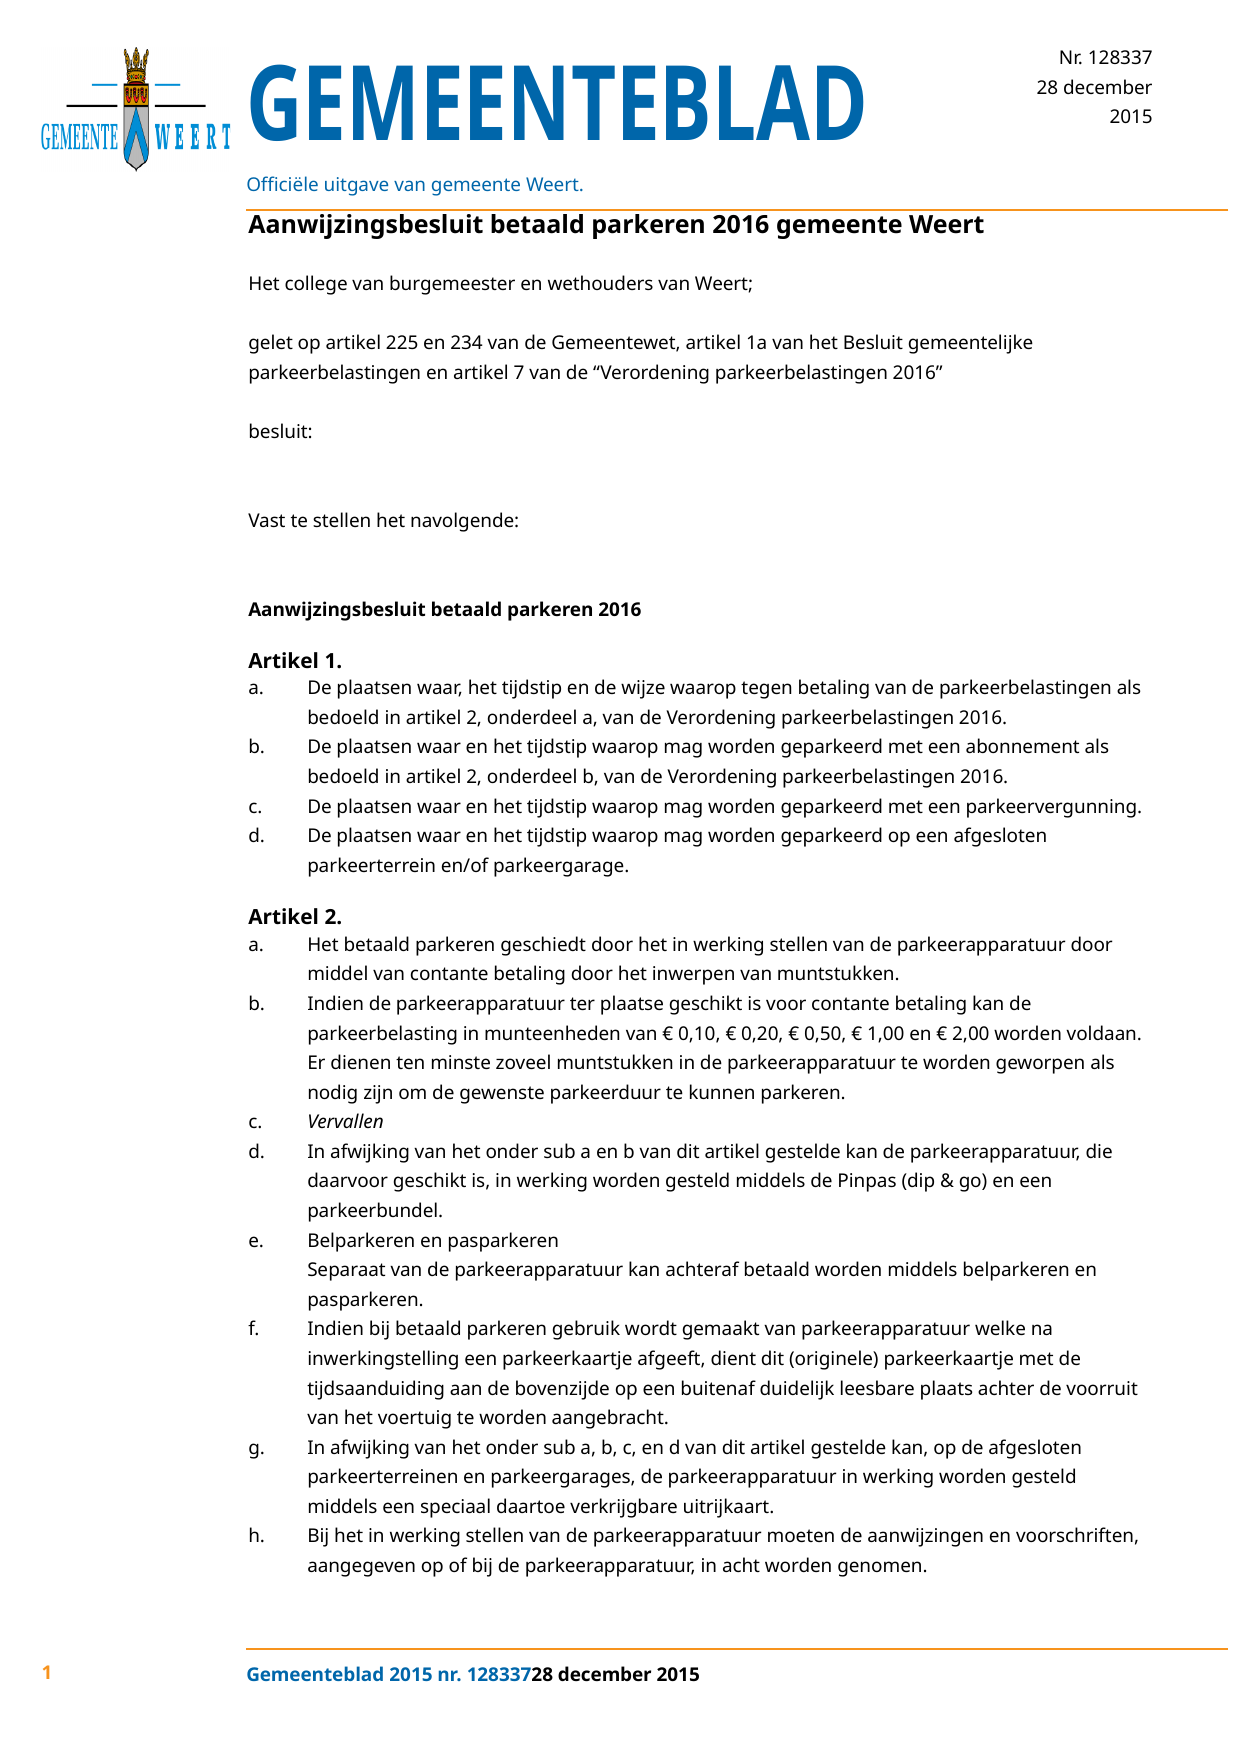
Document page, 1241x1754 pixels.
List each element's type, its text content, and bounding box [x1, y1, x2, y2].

list Belparkeren en pasparkeren [248, 1227, 1152, 1252]
text besluit: [248, 418, 1152, 444]
list Het betaald parkeren geschiedt door het in werking stellen van de parkeerapparatuur door middel van contante betaling door het inwerpen van muntstukken. [248, 931, 1152, 986]
list De plaatsen waar, het tijdstip en de wijze waarop tegen betaling van de parkeerbelastingen als bedoeld in artikel 2, onderdeel a, van de Verordening parkeerbelastingen 2016. [248, 674, 1152, 730]
list De plaatsen waar en het tijdstip waarop mag worden geparkeerd op een afgesloten parkeerterrein en/of parkeergarage. [248, 822, 1152, 878]
list Indien bij betaald parkeren gebruik wordt gemaakt van parkeerapparatuur welke na inwerkingstelling een parkeerkaartje afgeeft, dient dit (originele) parkeerkaartje met de tijdsaanduiding aan de bovenzijde op een buitenaf duidelijk leesbare plaats achter de voorruit van het voertuig te worden aangebracht. [248, 1316, 1152, 1430]
text Artikel 2. [248, 902, 1152, 931]
list De plaatsen waar en het tijdstip waarop mag worden geparkeerd met een parkeervergunning. [248, 793, 1152, 819]
text gelet op artikel 225 en 234 van de Gemeentewet, artikel 1a van het Besluit gemeentelijke parkeerbelastingen en artikel 7 van de “Verordening parkeerbelastingen 2016” [248, 329, 1152, 385]
list Separaat van de parkeerapparatuur kan achteraf betaald worden middels belparkeren en pasparkeren. [248, 1256, 1152, 1312]
text Vast te stellen het navolgende: [248, 507, 1152, 533]
list In afwijking van het onder sub a, b, c, en d van dit artikel gestelde kan, op de afgesloten parkeerterreinen en parkeergarages, de parkeerapparatuur in werking worden gesteld middels een speciaal daartoe verkrijgbare uitrijkaart. [248, 1434, 1152, 1519]
list Indien de parkeerapparatuur ter plaatse geschikt is voor contante betaling kan de parkeerbelasting in munteenheden van € 0,10, € 0,20, € 0,50, € 1,00 en € 2,00 worden voldaan. Er dienen ten minste zoveel muntstukken in de parkeerapparatuur te worden geworpen als nodig zijn om de gewenste parkeerduur te kunnen parkeren. [248, 990, 1152, 1104]
list Vervallen [248, 1108, 1152, 1134]
text Artikel 1. [248, 646, 1152, 674]
text Het college van burgemeester en wethouders van Weert; [248, 270, 1152, 296]
list In afwijking van het onder sub a en b van dit artikel gestelde kan de parkeerapparatuur, die daarvoor geschikt is, in werking worden gesteld middels de Pinpas (dip & go) en een parkeerbundel. [248, 1138, 1152, 1223]
list De plaatsen waar en het tijdstip waarop mag worden geparkeerd met een abonnement als bedoeld in artikel 2, onderdeel b, van de Verordening parkeerbelastingen 2016. [248, 734, 1152, 789]
picture [41, 47, 231, 172]
text Aanwijzingsbesluit betaald parkeren 2016 [248, 596, 1152, 621]
text Aanwijzingsbesluit betaald parkeren 2016 gemeente Weert [248, 211, 1152, 241]
list Bij het in werking stellen van de parkeerapparatuur moeten de aanwijzingen en voorschriften, aangegeven op of bij de parkeerapparatuur, in acht worden genomen. [248, 1523, 1152, 1578]
